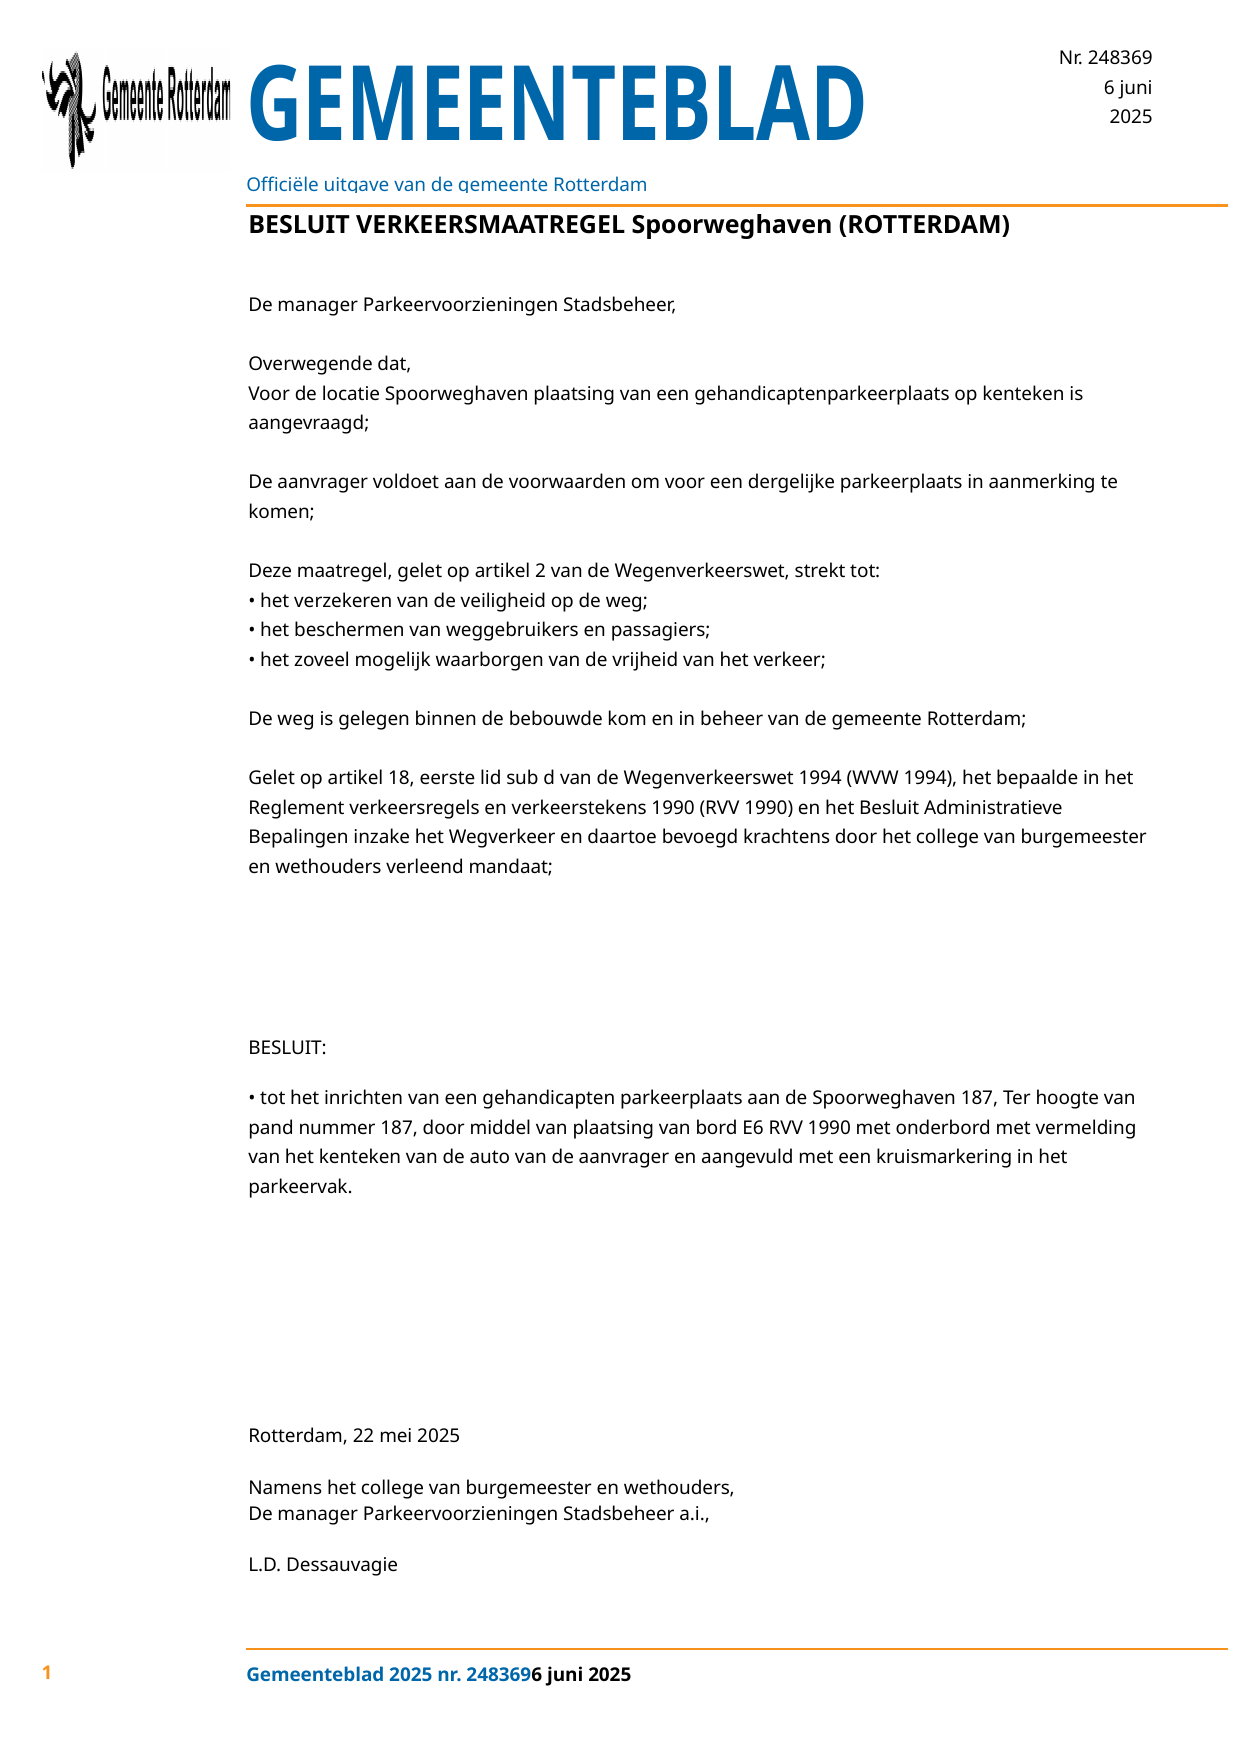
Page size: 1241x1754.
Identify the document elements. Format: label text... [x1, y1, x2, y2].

text • tot het inrichten van een gehandicapten parkeerplaats aan de Spoorweghaven 187, Ter hoogte van pand nummer 187, door middel van plaatsing van bord E6 RVV 1990 met onderbord met vermelding van het kenteken van de auto van de aanvrager en aangevuld met een kruismarkering in het parkeervak. [248, 1084, 1152, 1199]
text • het beschermen van weggebruikers en passagiers; [248, 616, 1152, 642]
text L.D. Dessauvagie [248, 1551, 1152, 1577]
text BESLUIT: [248, 1034, 1152, 1060]
text • het verzekeren van de veiligheid op de weg; [248, 587, 1152, 613]
text Deze maatregel, gelet op artikel 2 van de Wegenverkeerswet, strekt tot: [248, 557, 1152, 583]
text De manager Parkeervoorzieningen Stadsbeheer a.i., [248, 1500, 1152, 1526]
text Gelet op artikel 18, eerste lid sub d van de Wegenverkeerswet 1994 (WVW 1994), het bepaalde in het Reglement verkeersregels en verkeerstekens 1990 (RVV 1990) en het Besluit Administratieve Bepalingen inzake het Wegverkeer en daartoe bevoegd krachtens door het college van burgemeester en wethouders verleend mandaat; [248, 764, 1152, 879]
text Rotterdam, 22 mei 2025 [248, 1423, 1152, 1448]
text Voor de locatie Spoorweghaven plaatsing van een gehandicaptenparkeerplaats op kenteken is aangevraagd; [248, 380, 1152, 435]
text De weg is gelegen binnen de bebouwde kom en in beheer van de gemeente Rotterdam; [248, 705, 1152, 731]
text BESLUIT VERKEERSMAATREGEL Spoorweghaven (ROTTERDAM) [248, 207, 1152, 241]
text De aanvrager voldoet aan de voorwaarden om voor een dergelijke parkeerplaats in aanmerking te komen; [248, 468, 1152, 524]
picture [41, 47, 231, 172]
text Overwegende dat, [248, 350, 1152, 376]
text • het zoveel mogelijk waarborgen van de vrijheid van het verkeer; [248, 646, 1152, 672]
text De manager Parkeervoorzieningen Stadsbeheer, [248, 291, 1152, 317]
text Namens het college van burgemeester en wethouders, [248, 1474, 1152, 1500]
